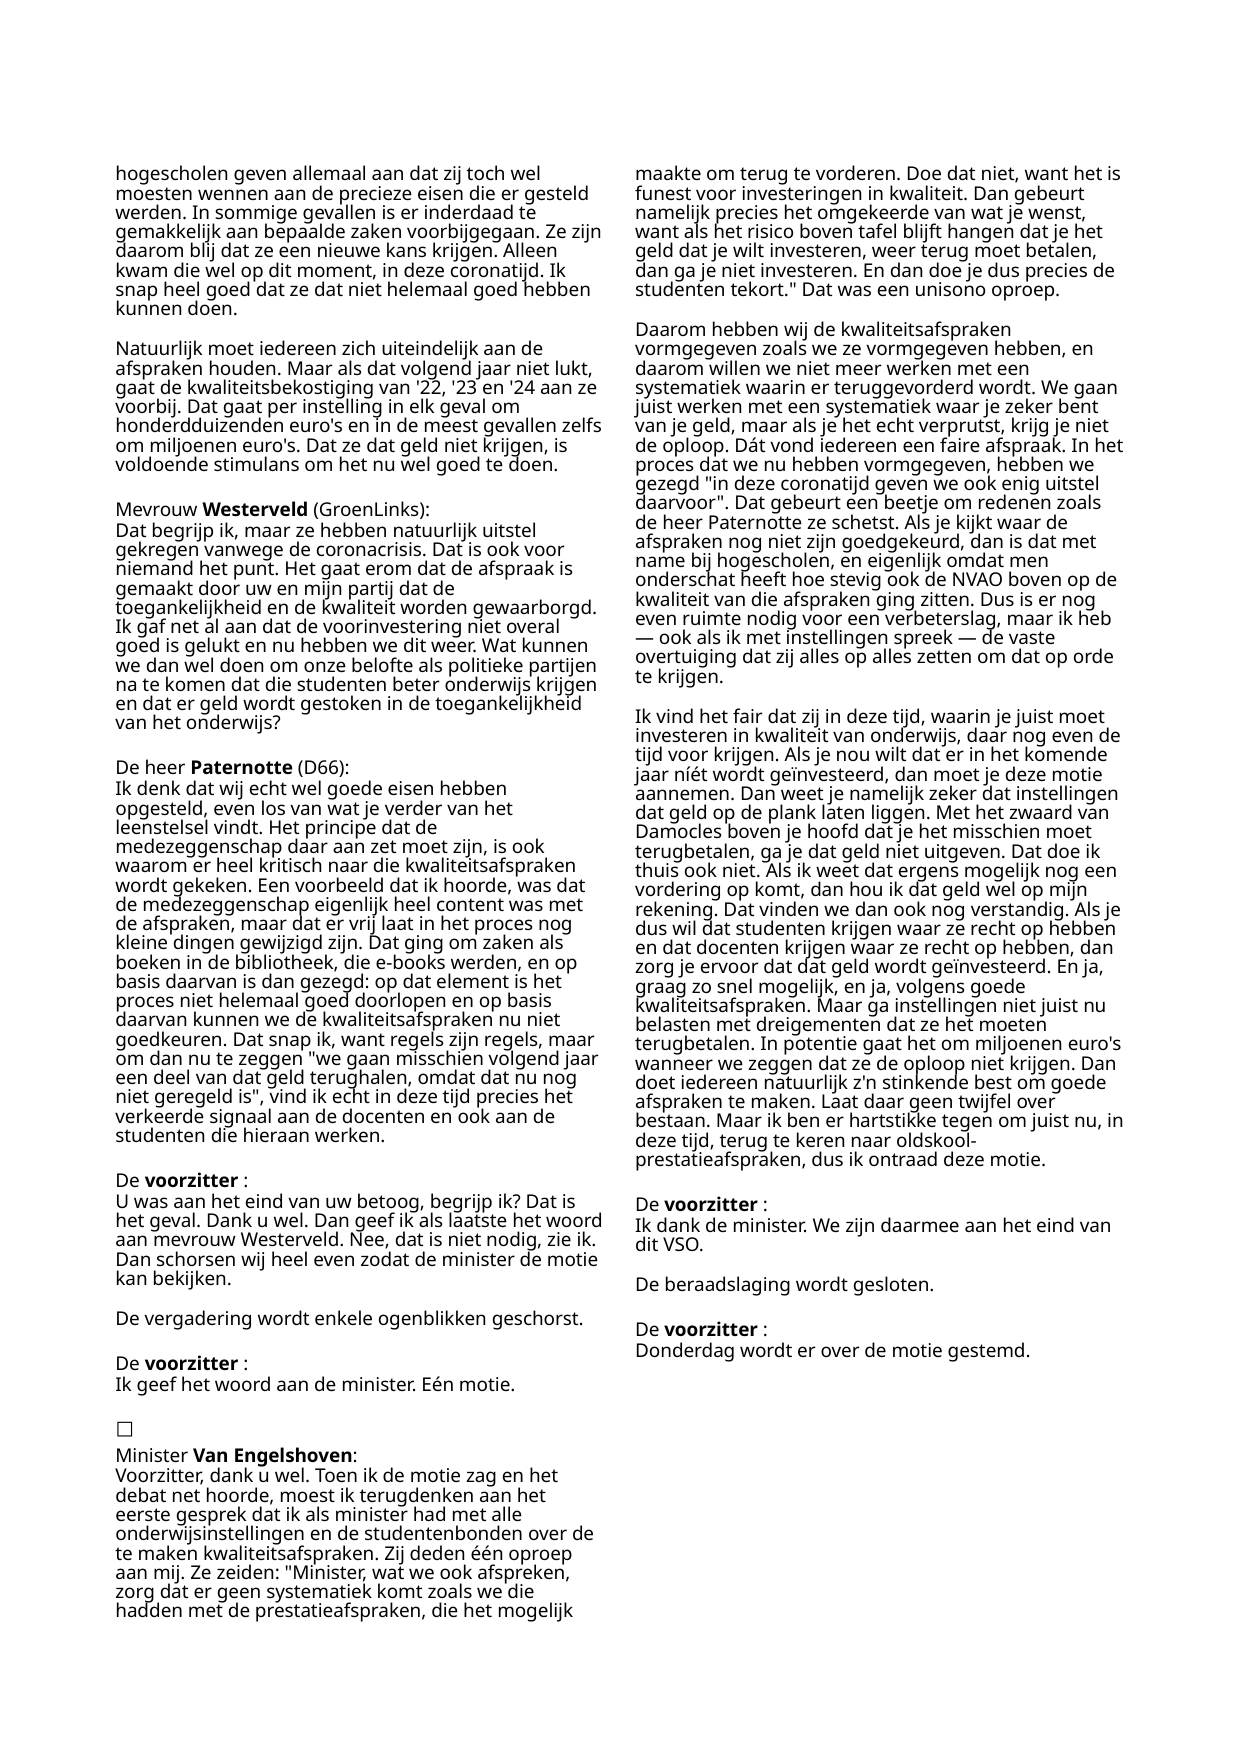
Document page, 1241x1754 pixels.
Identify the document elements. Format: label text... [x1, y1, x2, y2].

text Minister Van Engelshoven: [115, 1442, 605, 1467]
text Natuurlijk moet iedereen zich uiteindelijk aan de afspraken houden. Maar als dat volgend jaar niet lukt, gaat de kwaliteitsbekostiging van '22, '23 en '24 aan ze voorbij. Dat gaat per instelling in elk geval om honderdduizenden euro's en in de meest gevallen zelfs om miljoenen euro's. Dat ze dat geld niet krijgen, is voldoende stimulans om het nu wel goed te doen. [115, 340, 605, 475]
text De beraadslaging wordt gesloten. [635, 1276, 1125, 1296]
text Ik vind het fair dat zij in deze tijd, waarin je juist moet investeren in kwaliteit van onderwijs, daar nog even de tijd voor krijgen. Als je nou wilt dat er in het komende jaar níét wordt geïnvesteerd, dan moet je deze motie aannemen. Dan weet je namelijk zeker dat instellingen dat geld op de plank laten liggen. Met het zwaard van Damocles boven je hoofd dat je het misschien moet terugbetalen, ga je dat geld niet uitgeven. Dat doe ik thuis ook niet. Als ik weet dat ergens mogelijk nog een vordering op komt, dan hou ik dat geld wel op mijn rekening. Dat vinden we dan ook nog verstandig. Als je dus wil dat studenten krijgen waar ze recht op hebben en dat docenten krijgen waar ze recht op hebben, dan zorg je ervoor dat dat geld wordt geïnvesteerd. En ja, graag zo snel mogelijk, en ja, volgens goede kwaliteitsafspraken. Maar ga instellingen niet juist nu belasten met dreigementen dat ze het moeten terugbetalen. In potentie gaat het om miljoenen euro's wanneer we zeggen dat ze de oploop niet krijgen. Dan doet iedereen natuurlijk z'n stinkende best om goede afspraken te maken. Laat daar geen twijfel over bestaan. Maar ik ben er hartstikke tegen om juist nu, in deze tijd, terug te keren naar oldskool-prestatieafspraken, dus ik ontraad deze motie. [635, 708, 1125, 1170]
text maakte om terug te vorderen. Doe dat niet, want het is funest voor investeringen in kwaliteit. Dan gebeurt namelijk precies het omgekeerde van wat je wenst, want als het risico boven tafel blijft hangen dat je het geld dat je wilt investeren, weer terug moet betalen, dan ga je niet investeren. En dan doe je dus precies de studenten tekort." Dat was een unisono oproep. [635, 165, 1125, 300]
text Mevrouw Westerveld (GroenLinks): [115, 496, 605, 522]
text De vergadering wordt enkele ogenblikken geschorst. [115, 1310, 605, 1329]
text hogescholen geven allemaal aan dat zij toch wel moesten wennen aan de precieze eisen die er gesteld werden. In sommige gevallen is er inderdaad te gemakkelijk aan bepaalde zaken voorbijgegaan. Ze zijn daarom blij dat ze een nieuwe kans krijgen. Alleen kwam die wel op dit moment, in deze coronatijd. Ik snap heel goed dat ze dat niet helemaal goed hebben kunnen doen. [115, 165, 605, 319]
text Dat begrijp ik, maar ze hebben natuurlijk uitstel gekregen vanwege de coronacrisis. Dat is ook voor niemand het punt. Het gaat erom dat de afspraak is gemaakt door uw en mijn partij dat de toegankelijkheid en de kwaliteit worden gewaarborgd. Ik gaf net al aan dat de voorinvestering niet overal goed is gelukt en nu hebben we dit weer. Wat kunnen we dan wel doen om onze belofte als politieke partijen na te komen dat die studenten beter onderwijs krijgen en dat er geld wordt gestoken in de toegankelijkheid van het onderwijs? [115, 522, 605, 734]
text De voorzitter : [635, 1316, 1125, 1342]
text De heer Paternotte (D66): [115, 754, 605, 780]
text ⬜ [115, 1416, 605, 1442]
text Daarom hebben wij de kwaliteitsafspraken vormgegeven zoals we ze vormgegeven hebben, en daarom willen we niet meer werken met een systematiek waarin er teruggevorderd wordt. We gaan juist werken met een systematiek waar je zeker bent van je geld, maar als je het echt verprutst, krijg je niet de oploop. Dát vond iedereen een faire afspraak. In het proces dat we nu hebben vormgegeven, hebben we gezegd "in deze coronatijd geven we ook enig uitstel daarvoor". Dat gebeurt een beetje om redenen zoals de heer Paternotte ze schetst. Als je kijkt waar de afspraken nog niet zijn goedgekeurd, dan is dat met name bij hogescholen, en eigenlijk omdat men onderschat heeft hoe stevig ook de NVAO boven op de kwaliteit van die afspraken ging zitten. Dus is er nog even ruimte nodig voor een verbeterslag, maar ik heb — ook als ik met instellingen spreek — de vaste overtuiging dat zij alles op alles zetten om dat op orde te krijgen. [635, 321, 1125, 687]
text De voorzitter : [635, 1191, 1125, 1217]
text Donderdag wordt er over de motie gestemd. [635, 1342, 1125, 1361]
text Voorzitter, dank u wel. Toen ik de motie zag en het debat net hoorde, moest ik terugdenken aan het eerste gesprek dat ik als minister had met alle onderwijsinstellingen en de studentenbonden over de te maken kwaliteitsafspraken. Zij deden één oproep aan mij. Ze zeiden: "Minister, wat we ook afspreken, zorg dat er geen systematiek komt zoals we die hadden met de prestatieafspraken, die het mogelijk [115, 1467, 605, 1622]
text Ik dank de minister. We zijn daarmee aan het eind van dit VSO. [635, 1217, 1125, 1255]
text Ik geef het woord aan de minister. Eén motie. [115, 1376, 605, 1395]
text Ik denk dat wij echt wel goede eisen hebben opgesteld, even los van wat je verder van het leenstelsel vindt. Het principe dat de medezeggenschap daar aan zet moet zijn, is ook waarom er heel kritisch naar die kwaliteitsafspraken wordt gekeken. Een voorbeeld dat ik hoorde, was dat de medezeggenschap eigenlijk heel content was met de afspraken, maar dat er vrij laat in het proces nog kleine dingen gewijzigd zijn. Dat ging om zaken als boeken in de bibliotheek, die e-books werden, en op basis daarvan is dan gezegd: op dat element is het proces niet helemaal goed doorlopen en op basis daarvan kunnen we de kwaliteitsafspraken nu niet goedkeuren. Dat snap ik, want regels zijn regels, maar om dan nu te zeggen "we gaan misschien volgend jaar een deel van dat geld terughalen, omdat dat nu nog niet geregeld is", vind ik echt in deze tijd precies het verkeerde signaal aan de docenten en ook aan de studenten die hieraan werken. [115, 780, 605, 1146]
text De voorzitter : [115, 1167, 605, 1193]
text U was aan het eind van uw betoog, begrijp ik? Dat is het geval. Dank u wel. Dan geef ik als laatste het woord aan mevrouw Westerveld. Nee, dat is niet nodig, zie ik. Dan schorsen wij heel even zodat de minister de motie kan bekijken. [115, 1193, 605, 1289]
text De voorzitter : [115, 1350, 605, 1376]
